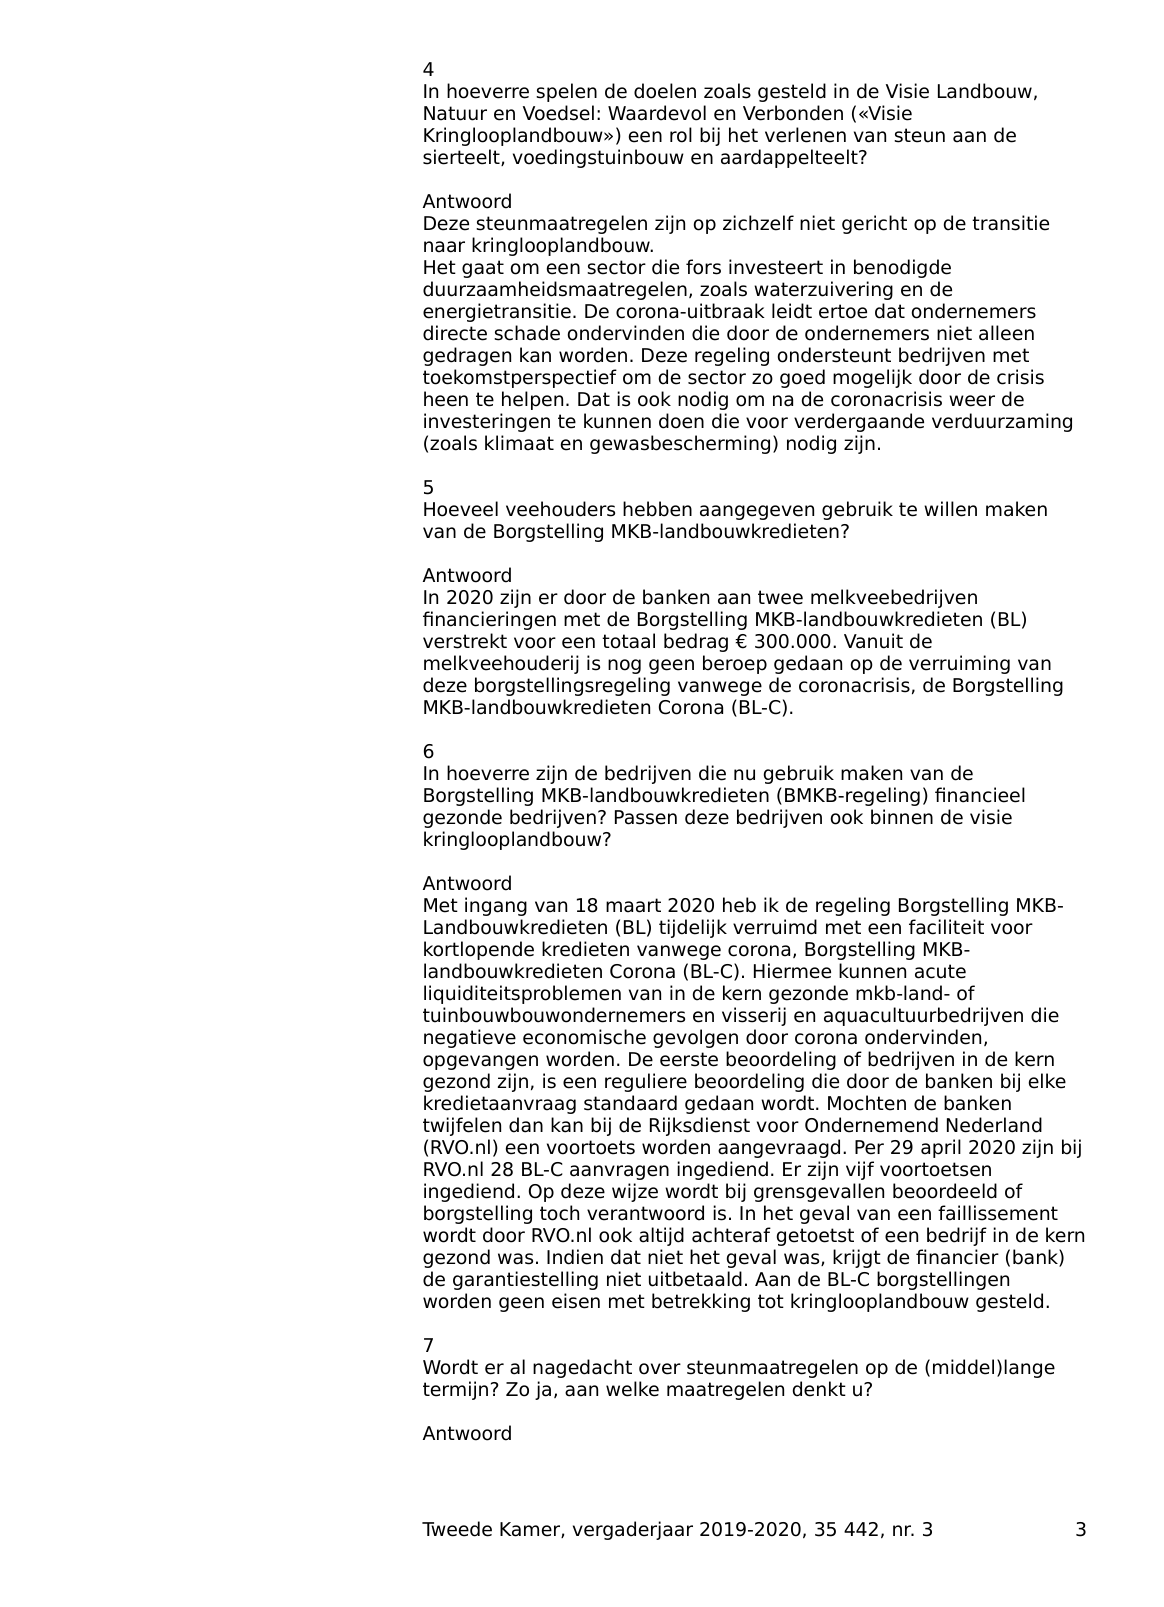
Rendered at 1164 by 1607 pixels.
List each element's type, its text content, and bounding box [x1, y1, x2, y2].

text 4 [422, 59, 1087, 81]
text 7 [422, 1335, 1087, 1357]
text In hoeverre zijn de bedrijven die nu gebruik maken van de Borgstelling MKB-landbouwkredieten (BMKB-regeling) financieel gezonde bedrijven? Passen deze bedrijven ook binnen de visie kringlooplandbouw? [422, 763, 1087, 851]
text Antwoord [422, 1423, 1087, 1445]
text Met ingang van 18 maart 2020 heb ik de regeling Borgstelling MKB-Landbouwkredieten (BL) tijdelijk verruimd met een faciliteit voor kortlopende kredieten vanwege corona, Borgstelling MKB-landbouwkredieten Corona (BL-C). Hiermee kunnen acute liquiditeitsproblemen van in de kern gezonde mkb-land- of tuinbouwbouwondernemers en visserij en aquacultuurbedrijven die negatieve economische gevolgen door corona ondervinden, opgevangen worden. De eerste beoordeling of bedrijven in de kern gezond zijn, is een reguliere beoordeling die door de banken bij elke kredietaanvraag standaard gedaan wordt. Mochten de banken twijfelen dan kan bij de Rijksdienst voor Ondernemend Nederland (RVO.nl) een voortoets worden aangevraagd. Per 29 april 2020 zijn bij RVO.nl 28 BL-C aanvragen ingediend. Er zijn vijf voortoetsen ingediend. Op deze wijze wordt bij grensgevallen beoordeeld of borgstelling toch verantwoord is. In het geval van een faillissement wordt door RVO.nl ook altijd achteraf getoetst of een bedrijf in de kern gezond was. Indien dat niet het geval was, krijgt de financier (bank) de garantiestelling niet uitbetaald. Aan de BL-C borgstellingen worden geen eisen met betrekking tot kringlooplandbouw gesteld. [422, 895, 1087, 1313]
text Wordt er al nagedacht over steunmaatregelen op de (middel)lange termijn? Zo ja, aan welke maatregelen denkt u? [422, 1357, 1087, 1401]
text Antwoord [422, 191, 1087, 213]
text Antwoord [422, 873, 1087, 895]
text In 2020 zijn er door de banken aan twee melkveebedrijven financieringen met de Borgstelling MKB-landbouwkredieten (BL) verstrekt voor een totaal bedrag € 300.000. Vanuit de melkveehouderij is nog geen beroep gedaan op de verruiming van deze borgstellingsregeling vanwege de coronacrisis, de Borgstelling MKB-landbouwkredieten Corona (BL-C). [422, 587, 1087, 719]
text Deze steunmaatregelen zijn op zichzelf niet gericht op de transitie naar kringlooplandbouw. [422, 213, 1087, 257]
text 6 [422, 741, 1087, 763]
text Het gaat om een sector die fors investeert in benodigde duurzaamheidsmaatregelen, zoals waterzuivering en de energietransitie. De corona-uitbraak leidt ertoe dat ondernemers directe schade ondervinden die door de ondernemers niet alleen gedragen kan worden. Deze regeling ondersteunt bedrijven met toekomstperspectief om de sector zo goed mogelijk door de crisis heen te helpen. Dat is ook nodig om na de coronacrisis weer de investeringen te kunnen doen die voor verdergaande verduurzaming (zoals klimaat en gewasbescherming) nodig zijn. [422, 257, 1087, 455]
text 5 [422, 477, 1087, 499]
text In hoeverre spelen de doelen zoals gesteld in de Visie Landbouw, Natuur en Voedsel: Waardevol en Verbonden («Visie Kringlooplandbouw») een rol bij het verlenen van steun aan de sierteelt, voedingstuinbouw en aardappelteelt? [422, 81, 1087, 169]
text Hoeveel veehouders hebben aangegeven gebruik te willen maken van de Borgstelling MKB-landbouwkredieten? [422, 499, 1087, 543]
text Antwoord [422, 565, 1087, 587]
